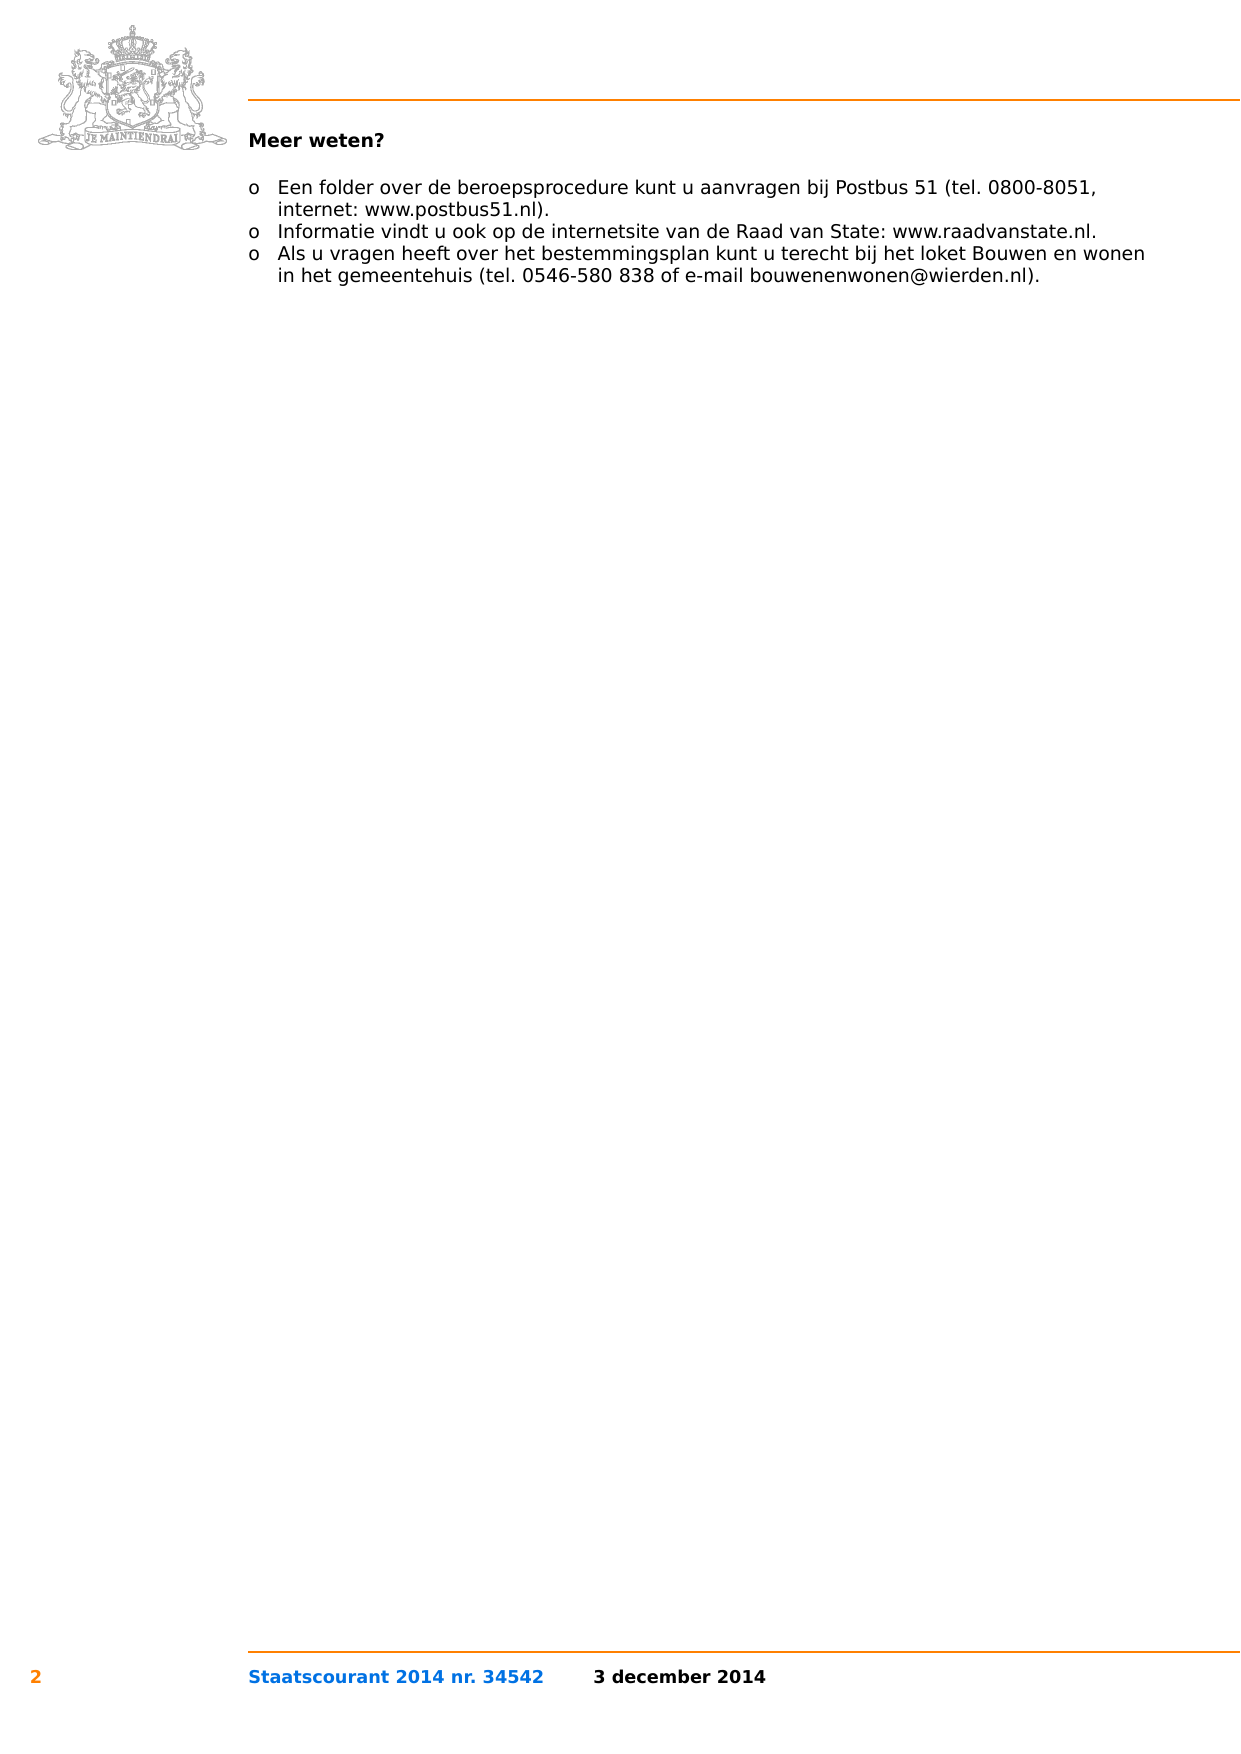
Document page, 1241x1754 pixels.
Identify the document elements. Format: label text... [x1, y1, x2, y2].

text o Informatie vindt u ook op de internetsite van de Raad van State: www.raadvanstate.nl. [248, 221, 1163, 243]
picture [38, 25, 227, 150]
text o Een folder over de beroepsprocedure kunt u aanvragen bij Postbus 51 (tel. 0800-8051, internet: www.postbus51.nl). [248, 177, 1163, 221]
subtitle Meer weten? [248, 130, 1163, 152]
text o Als u vragen heeft over het bestemmingsplan kunt u terecht bij het loket Bouwen en wonen in het gemeentehuis (tel. 0546-580 838 of e-mail bouwenenwonen@wierden.nl). [248, 243, 1163, 287]
